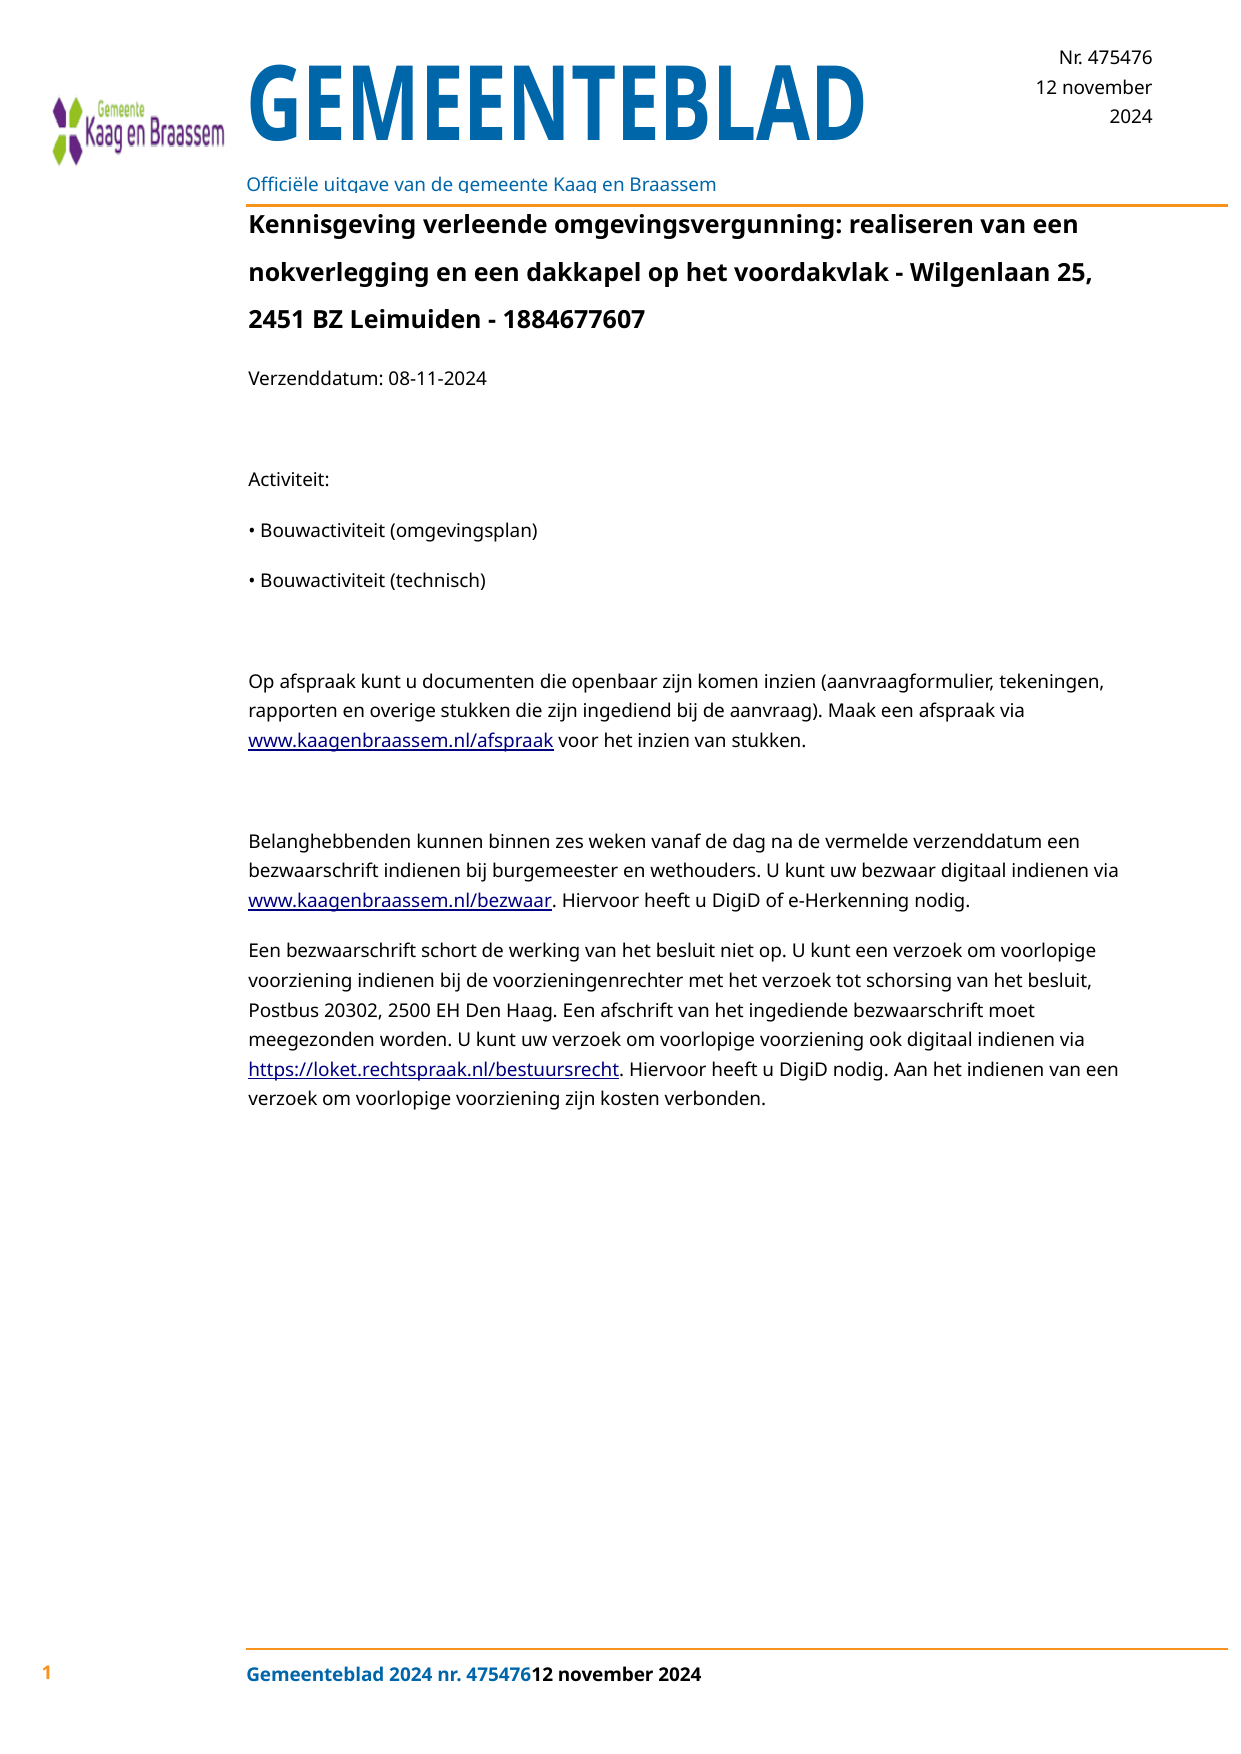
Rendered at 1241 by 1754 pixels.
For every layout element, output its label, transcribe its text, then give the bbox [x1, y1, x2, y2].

text Verzenddatum: 08-11-2024 [248, 366, 1152, 391]
text • Bouwactiviteit (omgevingsplan) [248, 517, 1152, 542]
text Een bezwaarschrift schort de werking van het besluit niet op. U kunt een verzoek om voorlopige voorziening indienen bij de voorzieningenrechter met het verzoek tot schorsing van het besluit, Postbus 20302, 2500 EH Den Haag. Een afschrift van het ingediende bezwaarschrift moet meegezonden worden. U kunt uw verzoek om voorlopige voorziening ook digitaal indienen via https://loket.rechtspraak.nl/bestuursrecht. Hiervoor heeft u DigiD nodig. Aan het indienen van een verzoek om voorlopige voorziening zijn kosten verbonden. [248, 938, 1152, 1111]
text Activiteit: [248, 466, 1152, 492]
picture [41, 47, 231, 172]
text Kennisgeving verleende omgevingsvergunning: realiseren van een nokverlegging en een dakkapel op het voordakvlak - Wilgenlaan 25, 2451 BZ Leimuiden - 1884677607 [248, 207, 1152, 336]
text • Bouwactiviteit (technisch) [248, 567, 1152, 593]
text Belanghebbenden kunnen binnen zes weken vanaf de dag na de vermelde verzenddatum een bezwaarschrift indienen bij burgemeester en wethouders. U kunt uw bezwaar digitaal indienen via www.kaagenbraassem.nl/bezwaar. Hiervoor heeft u DigiD of e-Herkenning nodig. [248, 828, 1152, 913]
text Op afspraak kunt u documenten die openbaar zijn komen inzien (aanvraagformulier, tekeningen, rapporten en overige stukken die zijn ingediend bij de aanvraag). Maak een afspraak via www.kaagenbraassem.nl/afspraak voor het inzien van stukken. [248, 668, 1152, 753]
